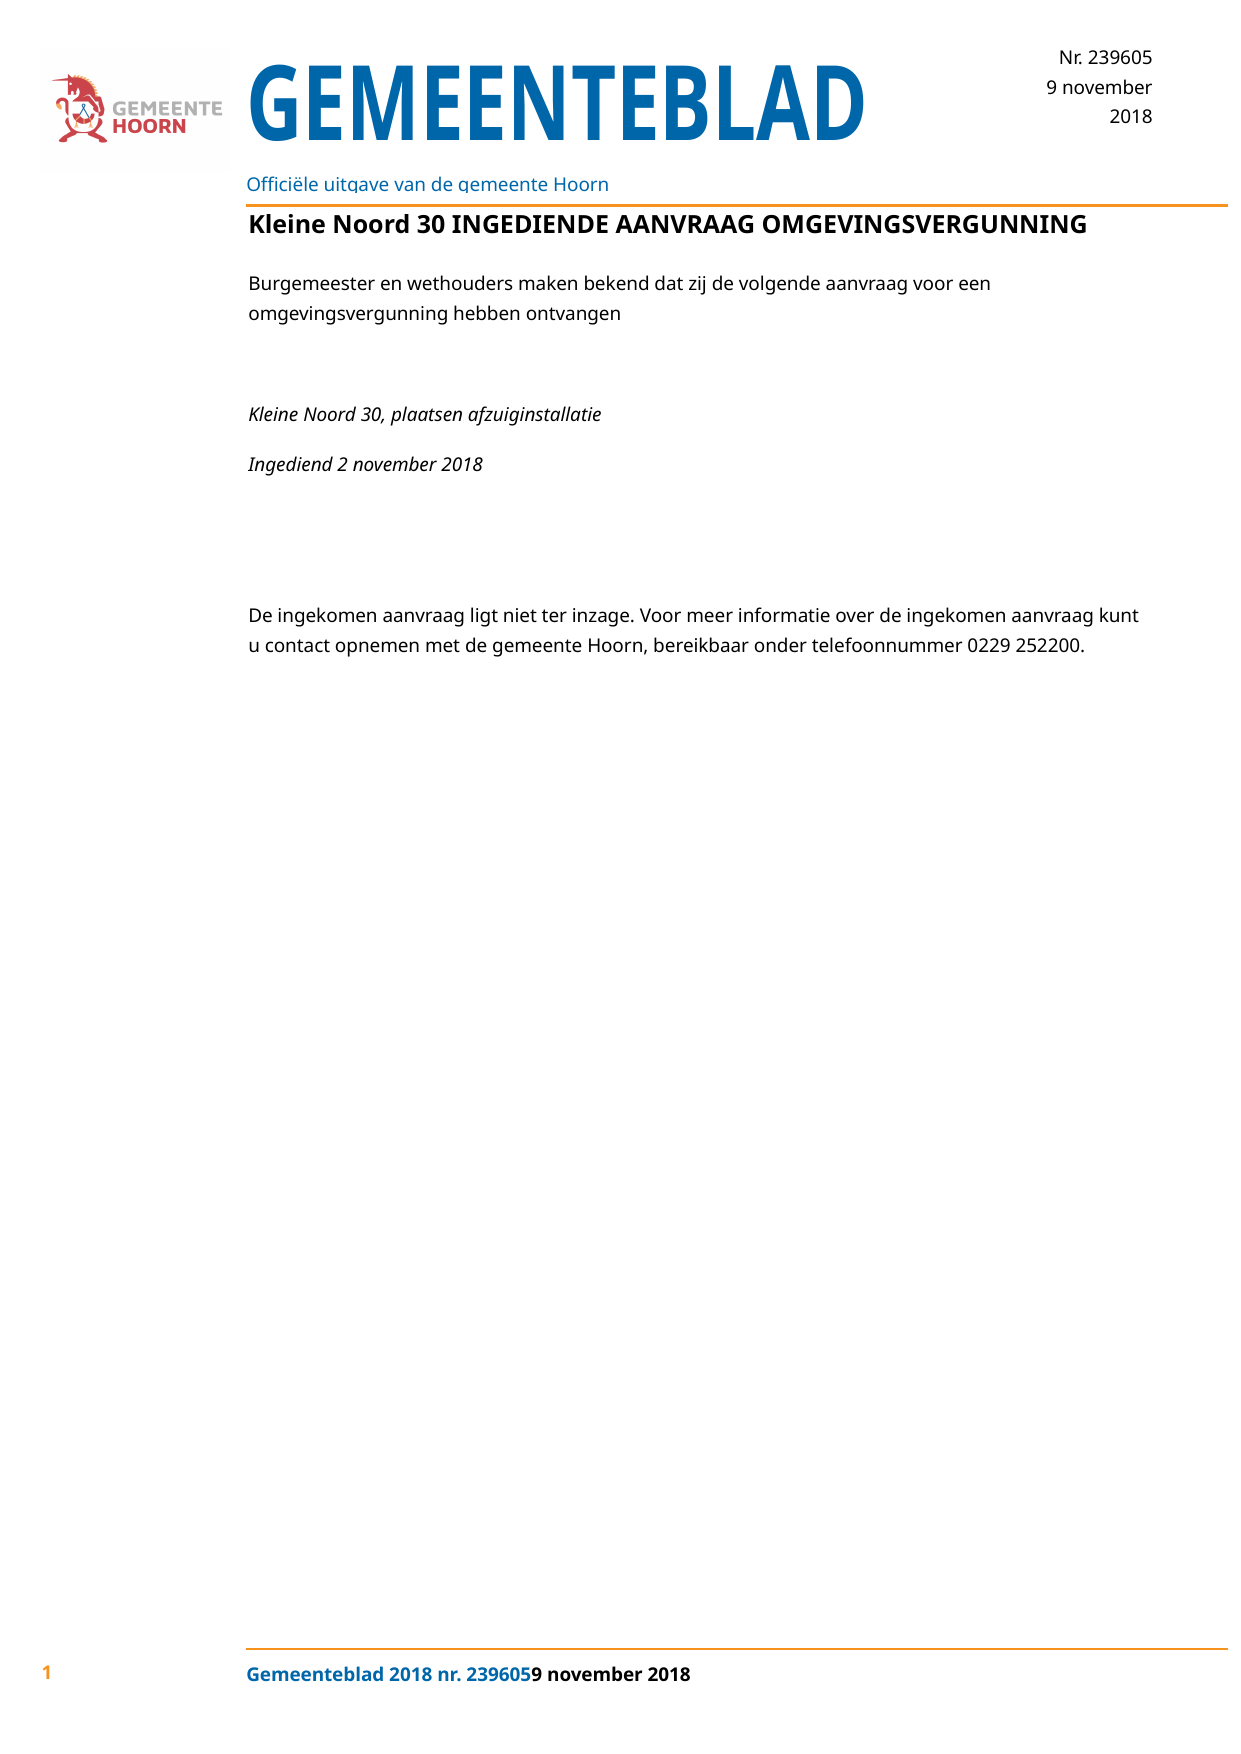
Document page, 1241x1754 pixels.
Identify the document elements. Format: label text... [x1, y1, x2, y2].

picture [41, 47, 231, 172]
text De ingekomen aanvraag ligt niet ter inzage. Voor meer informatie over de ingekomen aanvraag kunt u contact opnemen met de gemeente Hoorn, bereikbaar onder telefoonnummer 0229 252200. [248, 602, 1152, 658]
text Ingediend 2 november 2018 [248, 451, 1152, 477]
text Kleine Noord 30, plaatsen afzuiginstallatie [248, 401, 1152, 426]
text Kleine Noord 30 INGEDIENDE AANVRAAG OMGEVINGSVERGUNNING [248, 207, 1152, 241]
text Burgemeester en wethouders maken bekend dat zij de volgende aanvraag voor een omgevingsvergunning hebben ontvangen [248, 270, 1152, 326]
